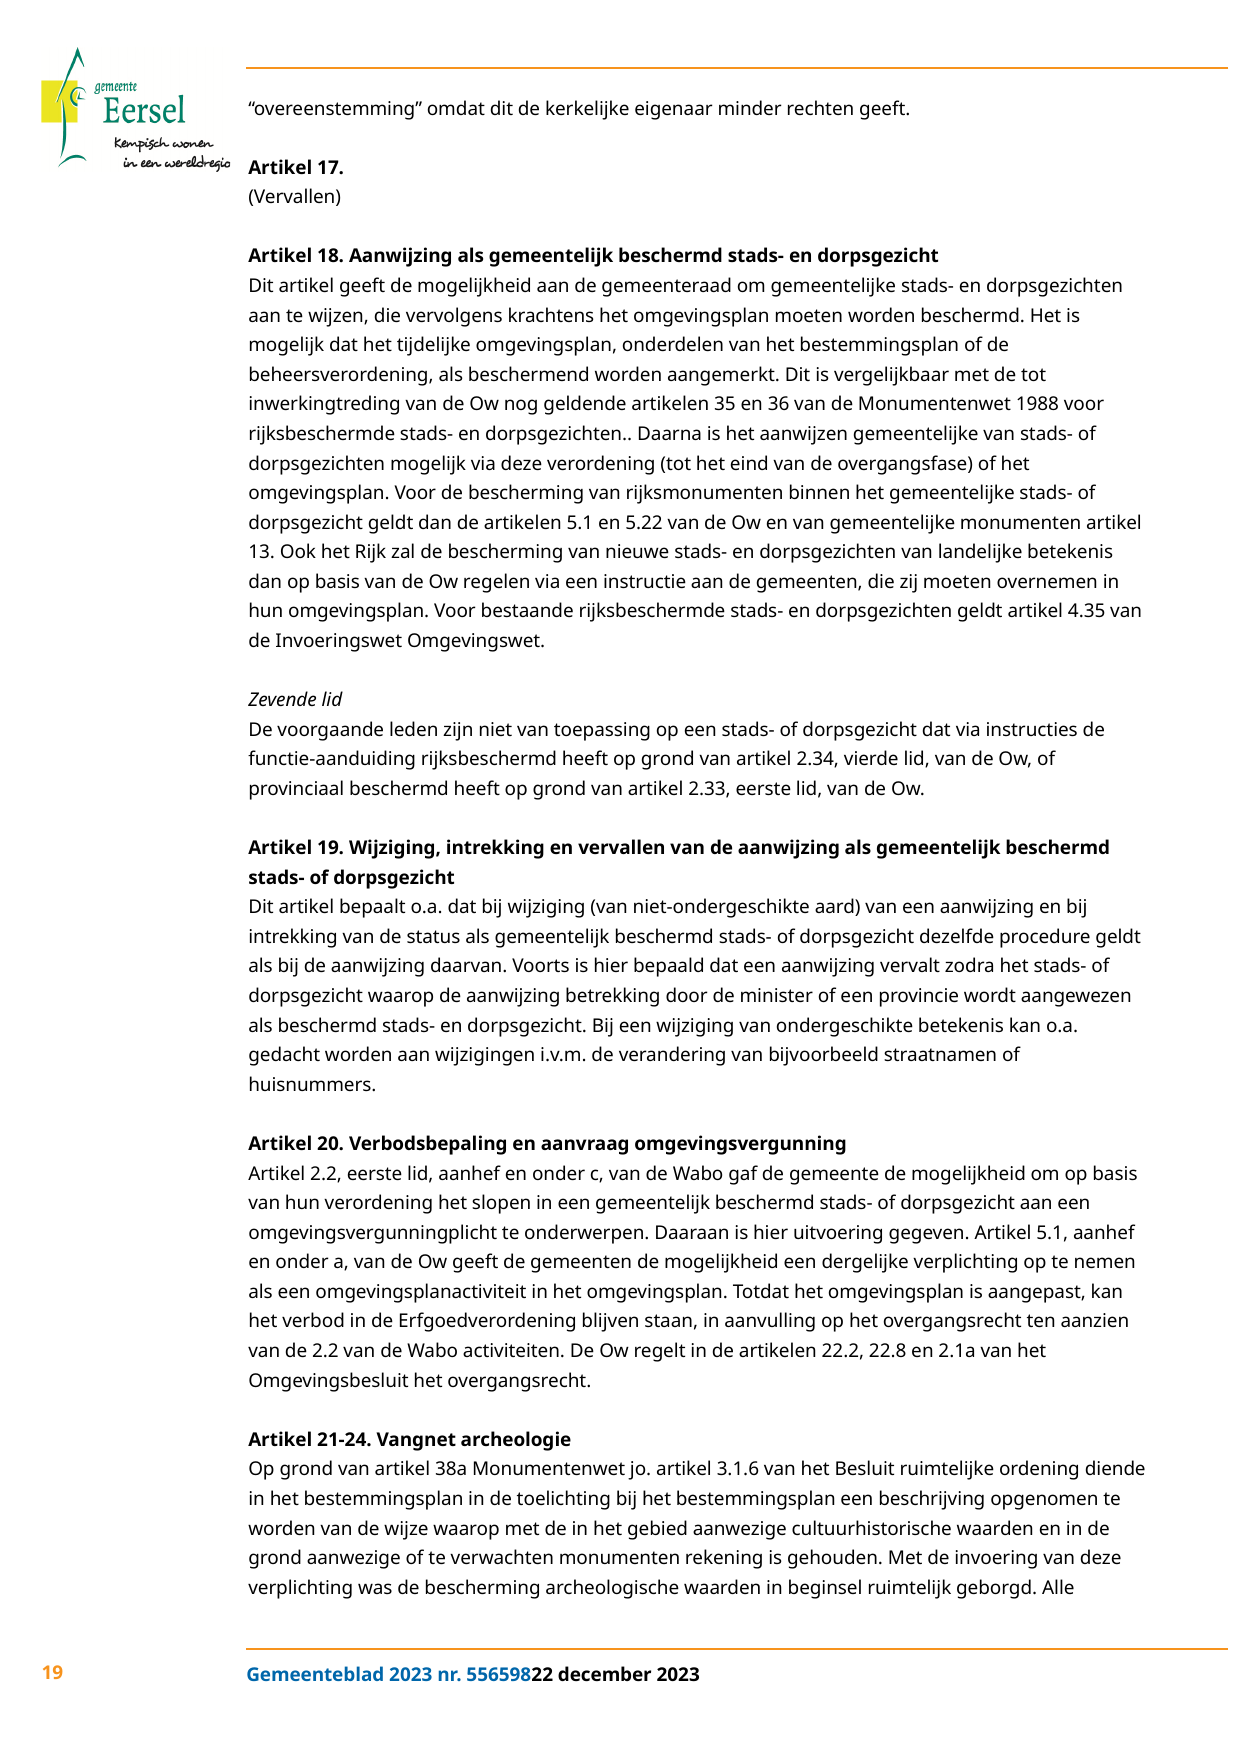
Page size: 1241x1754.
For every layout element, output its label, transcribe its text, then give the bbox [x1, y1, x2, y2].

text Zevende lid [248, 686, 1152, 712]
text “overeenstemming” omdat dit de kerkelijke eigenaar minder rechten geeft. [248, 95, 1152, 121]
text Artikel 21-24. Vangnet archeologie [248, 1426, 1152, 1452]
text (Vervallen) [248, 183, 1152, 209]
text Artikel 2.2, eerste lid, aanhef en onder c, van de Wabo gaf de gemeente de mogelijkheid om op basis van hun verordening het slopen in een gemeentelijk beschermd stads- of dorpsgezicht aan een omgevingsvergunningplicht te onderwerpen. Daaraan is hier uitvoering gegeven. Artikel 5.1, aanhef en onder a, van de Ow geeft de gemeenten de mogelijkheid een dergelijke verplichting op te nemen als een omgevingsplanactiviteit in het omgevingsplan. Totdat het omgevingsplan is aangepast, kan het verbod in de Erfgoedverordening blijven staan, in aanvulling op het overgangsrecht ten aanzien van de 2.2 van de Wabo activiteiten. De Ow regelt in de artikelen 22.2, 22.8 en 2.1a van het Omgevingsbesluit het overgangsrecht. [248, 1160, 1152, 1393]
picture [41, 47, 231, 172]
text Artikel 20. Verbodsbepaling en aanvraag omgevingsvergunning [248, 1130, 1152, 1156]
text Dit artikel geeft de mogelijkheid aan de gemeenteraad om gemeentelijke stads- en dorpsgezichten aan te wijzen, die vervolgens krachtens het omgevingsplan moeten worden beschermd. Het is mogelijk dat het tijdelijke omgevingsplan, onderdelen van het bestemmingsplan of de beheersverordening, als beschermend worden aangemerkt. Dit is vergelijkbaar met de tot inwerkingtreding van de Ow nog geldende artikelen 35 en 36 van de Monumentenwet 1988 voor rijksbeschermde stads- en dorpsgezichten.. Daarna is het aanwijzen gemeentelijke van stads- of dorpsgezichten mogelijk via deze verordening (tot het eind van de overgangsfase) of het omgevingsplan. Voor de bescherming van rijksmonumenten binnen het gemeentelijke stads- of dorpsgezicht geldt dan de artikelen 5.1 en 5.22 van de Ow en van gemeentelijke monumenten artikel 13. Ook het Rijk zal de bescherming van nieuwe stads- en dorpsgezichten van landelijke betekenis dan op basis van de Ow regelen via een instructie aan de gemeenten, die zij moeten overnemen in hun omgevingsplan. Voor bestaande rijksbeschermde stads- en dorpsgezichten geldt artikel 4.35 van de Invoeringswet Omgevingswet. [248, 272, 1152, 653]
text Artikel 19. Wijziging, intrekking en vervallen van de aanwijzing als gemeentelijk beschermd stads- of dorpsgezicht [248, 834, 1152, 890]
text De voorgaande leden zijn niet van toepassing op een stads- of dorpsgezicht dat via instructies de functie-aanduiding rijksbeschermd heeft op grond van artikel 2.34, vierde lid, van de Ow, of provinciaal beschermd heeft op grond van artikel 2.33, eerste lid, van de Ow. [248, 716, 1152, 801]
text Artikel 18. Aanwijzing als gemeentelijk beschermd stads- en dorpsgezicht [248, 243, 1152, 268]
text Dit artikel bepaalt o.a. dat bij wijziging (van niet-ondergeschikte aard) van een aanwijzing en bij intrekking van de status als gemeentelijk beschermd stads- of dorpsgezicht dezelfde procedure geldt als bij de aanwijzing daarvan. Voorts is hier bepaald dat een aanwijzing vervalt zodra het stads- of dorpsgezicht waarop de aanwijzing betrekking door de minister of een provincie wordt aangewezen als beschermd stads- en dorpsgezicht. Bij een wijziging van ondergeschikte betekenis kan o.a. gedacht worden aan wijzigingen i.v.m. de verandering van bijvoorbeeld straatnamen of huisnummers. [248, 893, 1152, 1097]
text Op grond van artikel 38a Monumentenwet jo. artikel 3.1.6 van het Besluit ruimtelijke ordening diende in het bestemmingsplan in de toelichting bij het bestemmingsplan een beschrijving opgenomen te worden van de wijze waarop met de in het gebied aanwezige cultuurhistorische waarden en in de grond aanwezige of te verwachten monumenten rekening is gehouden. Met de invoering van deze verplichting was de bescherming archeologische waarden in beginsel ruimtelijk geborgd. Alle [248, 1456, 1152, 1600]
text Artikel 17. [248, 154, 1152, 180]
